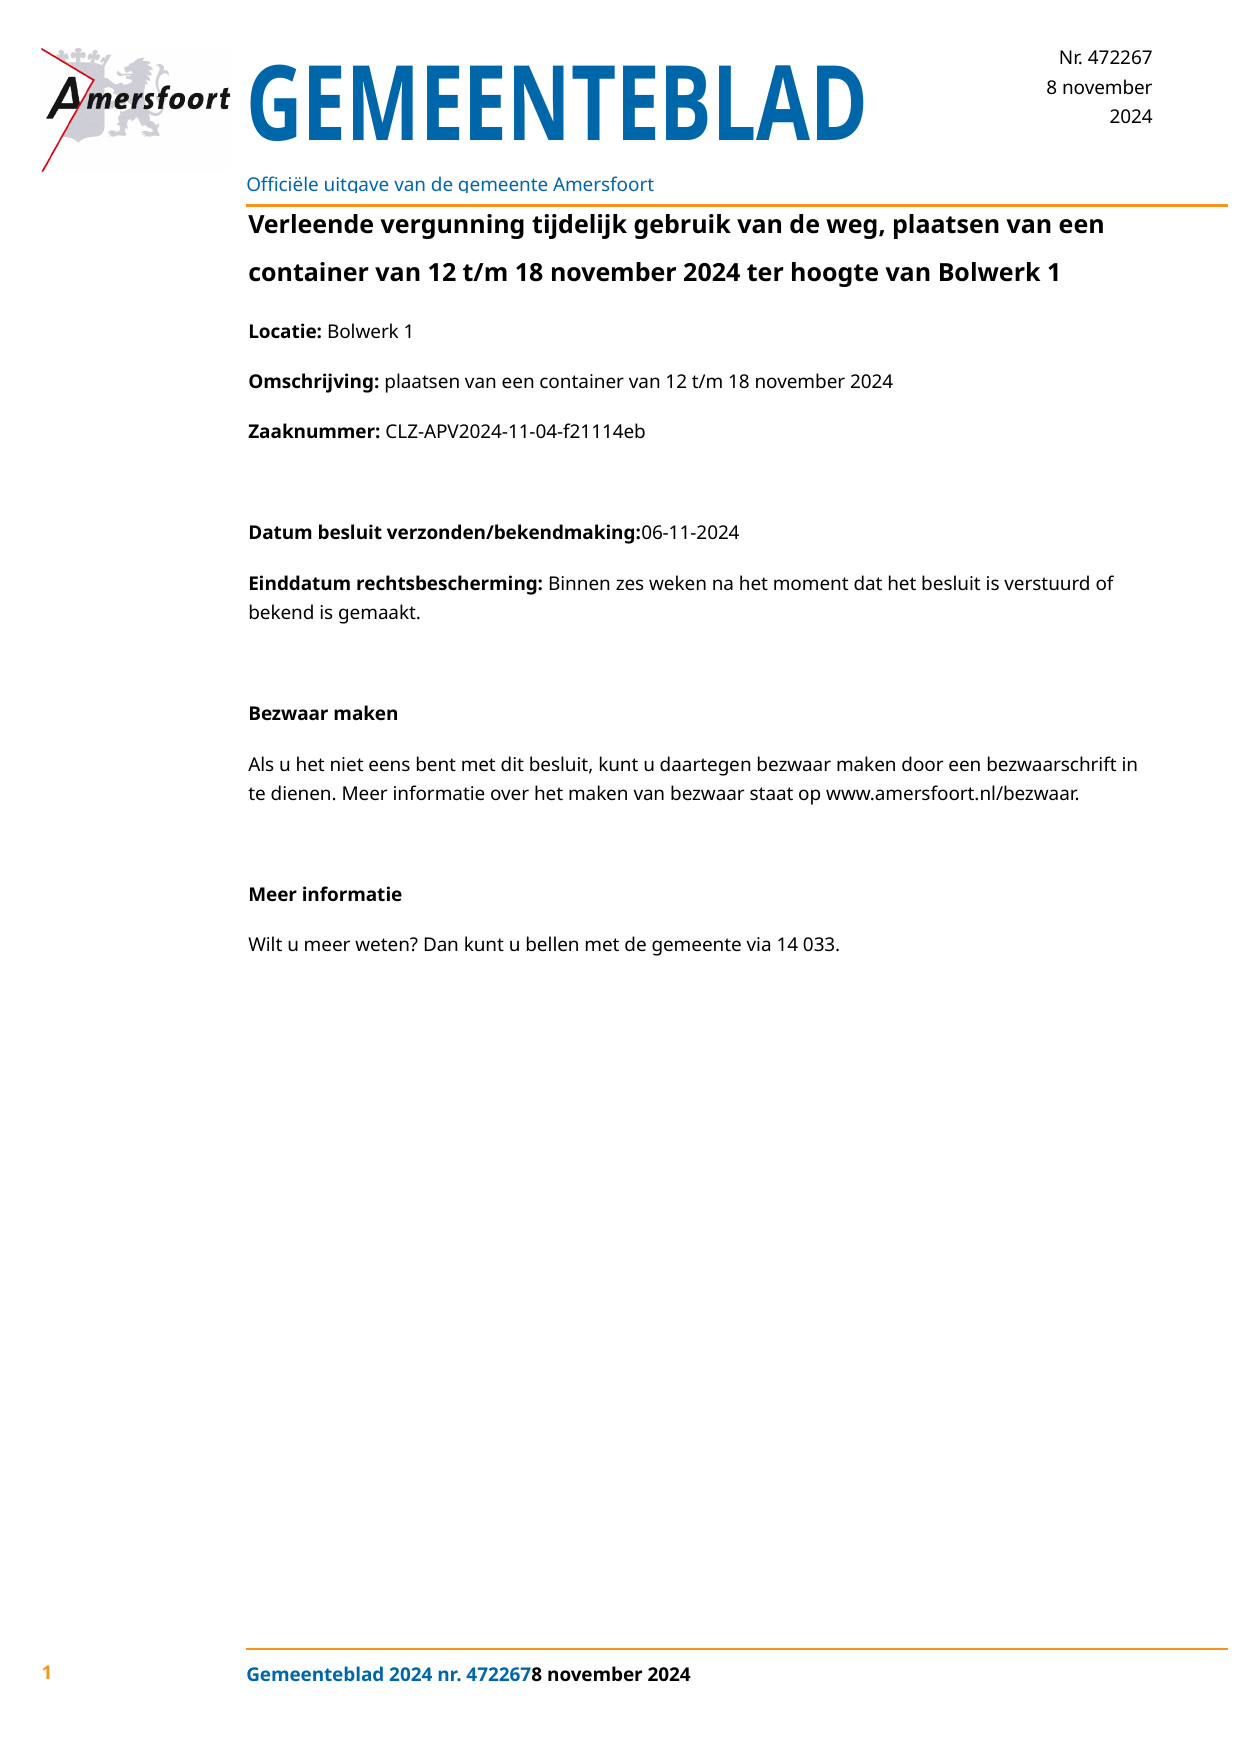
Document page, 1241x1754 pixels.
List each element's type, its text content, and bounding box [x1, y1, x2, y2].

text Als u het niet eens bent met dit besluit, kunt u daartegen bezwaar maken door een bezwaarschrift in te dienen. Meer informatie over het maken van bezwaar staat op www.amersfoort.nl/bezwaar. [248, 751, 1152, 806]
text Einddatum rechtsbescherming: Binnen zes weken na het moment dat het besluit is verstuurd of bekend is gemaakt. [248, 570, 1152, 625]
text Locatie: Bolwerk 1 [248, 318, 1152, 344]
text Omschrijving: plaatsen van een container van 12 t/m 18 november 2024 [248, 368, 1152, 394]
text Bezwaar maken [248, 700, 1152, 726]
text Meer informatie [248, 881, 1152, 907]
text Verleende vergunning tijdelijk gebruik van de weg, plaatsen van een container van 12 t/m 18 november 2024 ter hoogte van Bolwerk 1 [248, 207, 1152, 288]
text Wilt u meer weten? Dan kunt u bellen met de gemeente via 14 033. [248, 932, 1152, 957]
picture [41, 47, 231, 172]
text Datum besluit verzonden/bekendmaking:06-11-2024 [248, 519, 1152, 545]
text Zaaknummer: CLZ-APV2024-11-04-f21114eb [248, 419, 1152, 444]
